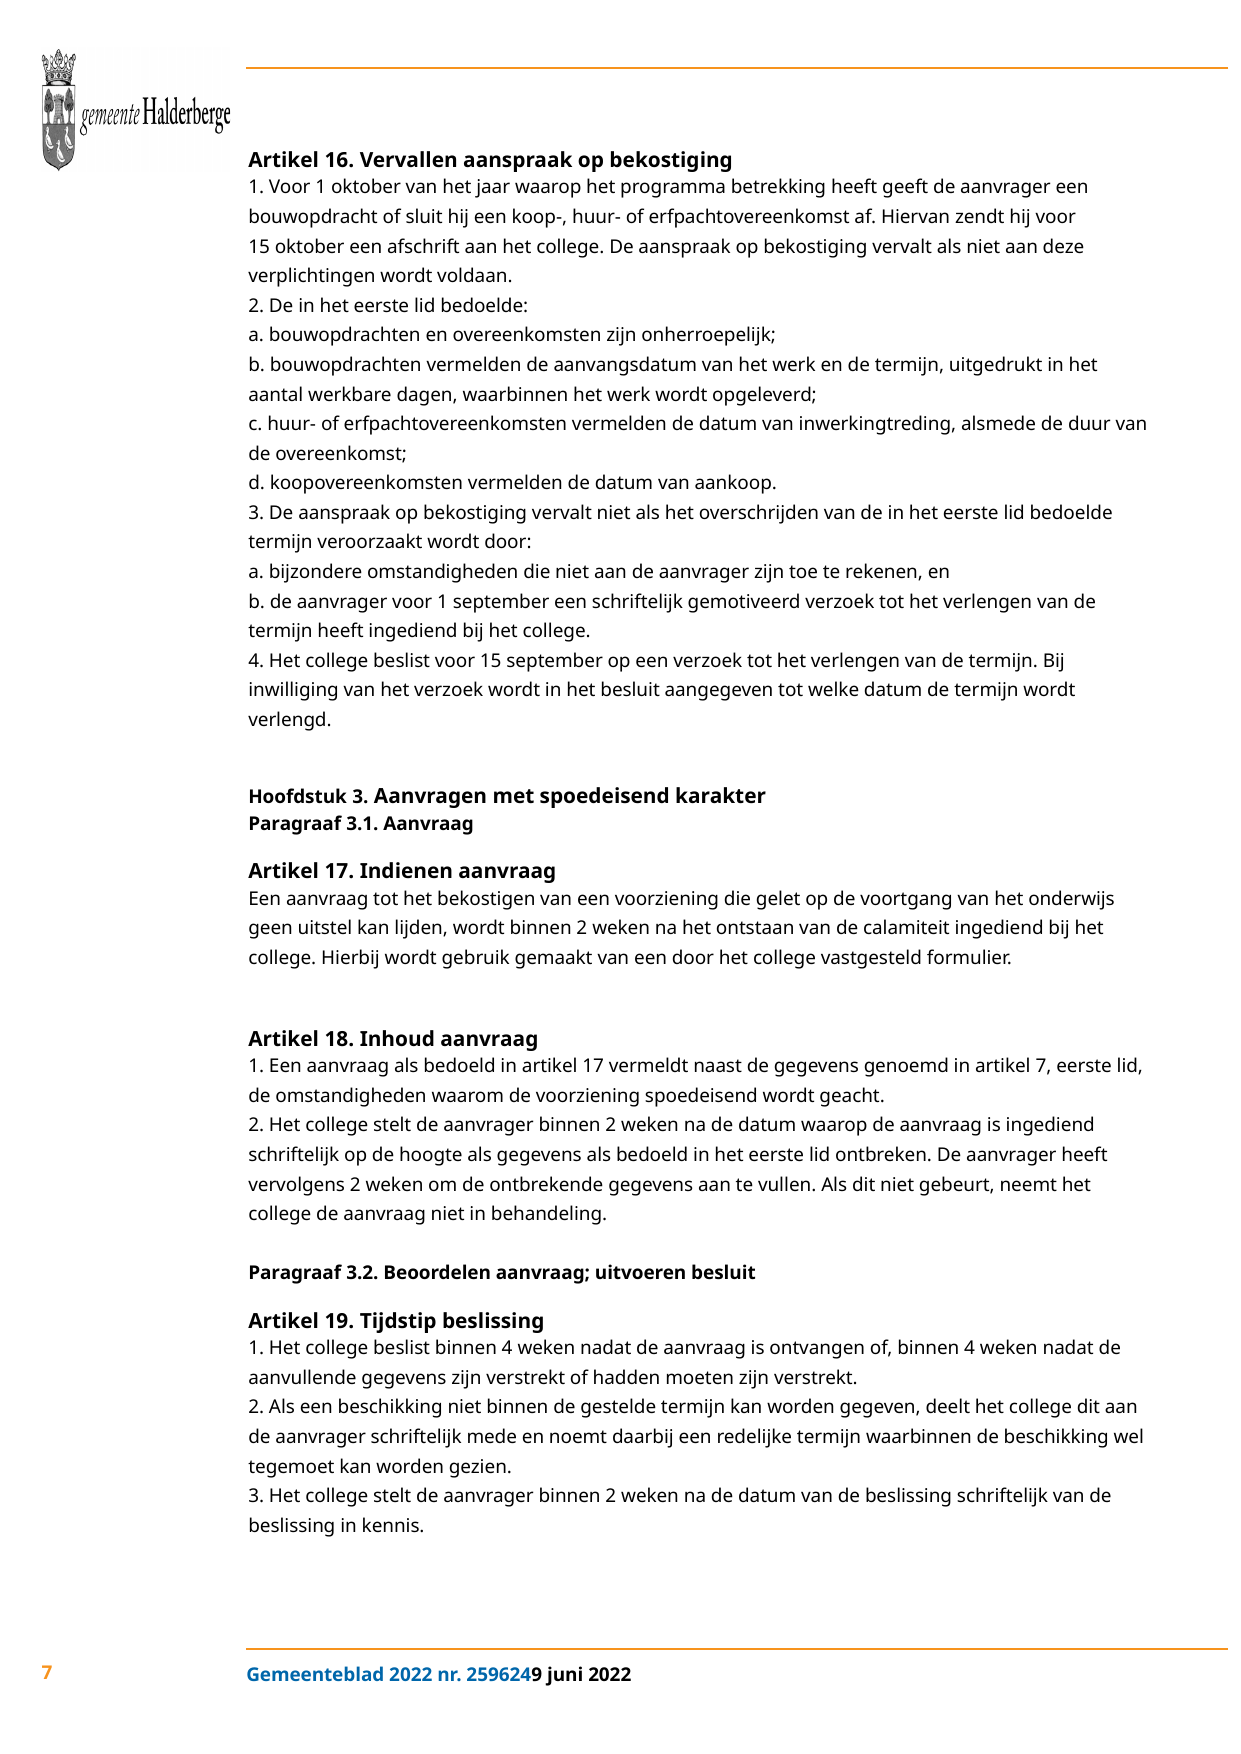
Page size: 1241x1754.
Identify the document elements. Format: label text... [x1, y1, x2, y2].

text a. bouwopdrachten en overeenkomsten zijn onherroepelijk; [248, 322, 1152, 347]
text b. bouwopdrachten vermelden de aanvangsdatum van het werk en de termijn, uitgedrukt in het aantal werkbare dagen, waarbinnen het werk wordt opgeleverd; [248, 351, 1152, 406]
text 3. Het college stelt de aanvrager binnen 2 weken na de datum van de beslissing schriftelijk van de beslissing in kennis. [248, 1482, 1152, 1538]
text Paragraaf 3.2. Beoordelen aanvraag; uitvoeren besluit [248, 1259, 1152, 1285]
text Artikel 17. Indienen aanvraag [248, 856, 1152, 885]
text 2. Als een beschikking niet binnen de gestelde termijn kan worden gegeven, deelt het college dit aan de aanvrager schriftelijk mede en noemt daarbij een redelijke termijn waarbinnen de beschikking wel tegemoet kan worden gezien. [248, 1394, 1152, 1478]
text 4. Het college beslist voor 15 september op een verzoek tot het verlengen van de termijn. Bij inwilliging van het verzoek wordt in het besluit aangegeven tot welke datum de termijn wordt verlengd. [248, 647, 1152, 732]
text d. koopovereenkomsten vermelden de datum van aankoop. [248, 469, 1152, 495]
text 15 oktober een afschrift aan het college. De aanspraak op bekostiging vervalt als niet aan deze verplichtingen wordt voldaan. [248, 233, 1152, 288]
text Artikel 16. Vervallen aanspraak op bekostiging [248, 145, 1152, 174]
text Een aanvraag tot het bekostigen van een voorziening die gelet op de voortgang van het onderwijs geen uitstel kan lijden, wordt binnen 2 weken na het ontstaan van de calamiteit ingediend bij het college. Hierbij wordt gebruik gemaakt van een door het college vastgesteld formulier. [248, 885, 1152, 970]
text a. bijzondere omstandigheden die niet aan de aanvrager zijn toe te rekenen, en [248, 558, 1152, 584]
text b. de aanvrager voor 1 september een schriftelijk gemotiveerd verzoek tot het verlengen van de termijn heeft ingediend bij het college. [248, 588, 1152, 643]
text 1. Voor 1 oktober van het jaar waarop het programma betrekking heeft geeft de aanvrager een bouwopdracht of sluit hij een koop-, huur- of erfpachtovereenkomst af. Hiervan zendt hij voor [248, 174, 1152, 229]
text Hoofdstuk 3. Aanvragen met spoedeisend karakter [248, 781, 1152, 810]
picture [41, 47, 231, 172]
text c. huur- of erfpachtovereenkomsten vermelden de datum van inwerkingtreding, alsmede de duur van de overeenkomst; [248, 410, 1152, 466]
text Artikel 19. Tijdstip beslissing [248, 1306, 1152, 1334]
text 1. Een aanvraag als bedoeld in artikel 17 vermeldt naast de gegevens genoemd in artikel 7, eerste lid, de omstandigheden waarom de voorziening spoedeisend wordt geacht. [248, 1052, 1152, 1108]
text 2. Het college stelt de aanvrager binnen 2 weken na de datum waarop de aanvraag is ingediend schriftelijk op de hoogte als gegevens als bedoeld in het eerste lid ontbreken. De aanvrager heeft vervolgens 2 weken om de ontbrekende gegevens aan te vullen. Als dit niet gebeurt, neemt het college de aanvraag niet in behandeling. [248, 1112, 1152, 1226]
text 3. De aanspraak op bekostiging vervalt niet als het overschrijden van de in het eerste lid bedoelde termijn veroorzaakt wordt door: [248, 499, 1152, 554]
text Paragraaf 3.1. Aanvraag [248, 810, 1152, 836]
text 1. Het college beslist binnen 4 weken nadat de aanvraag is ontvangen of, binnen 4 weken nadat de aanvullende gegevens zijn verstrekt of hadden moeten zijn verstrekt. [248, 1334, 1152, 1390]
text Artikel 18. Inhoud aanvraag [248, 1024, 1152, 1052]
text 2. De in het eerste lid bedoelde: [248, 292, 1152, 318]
